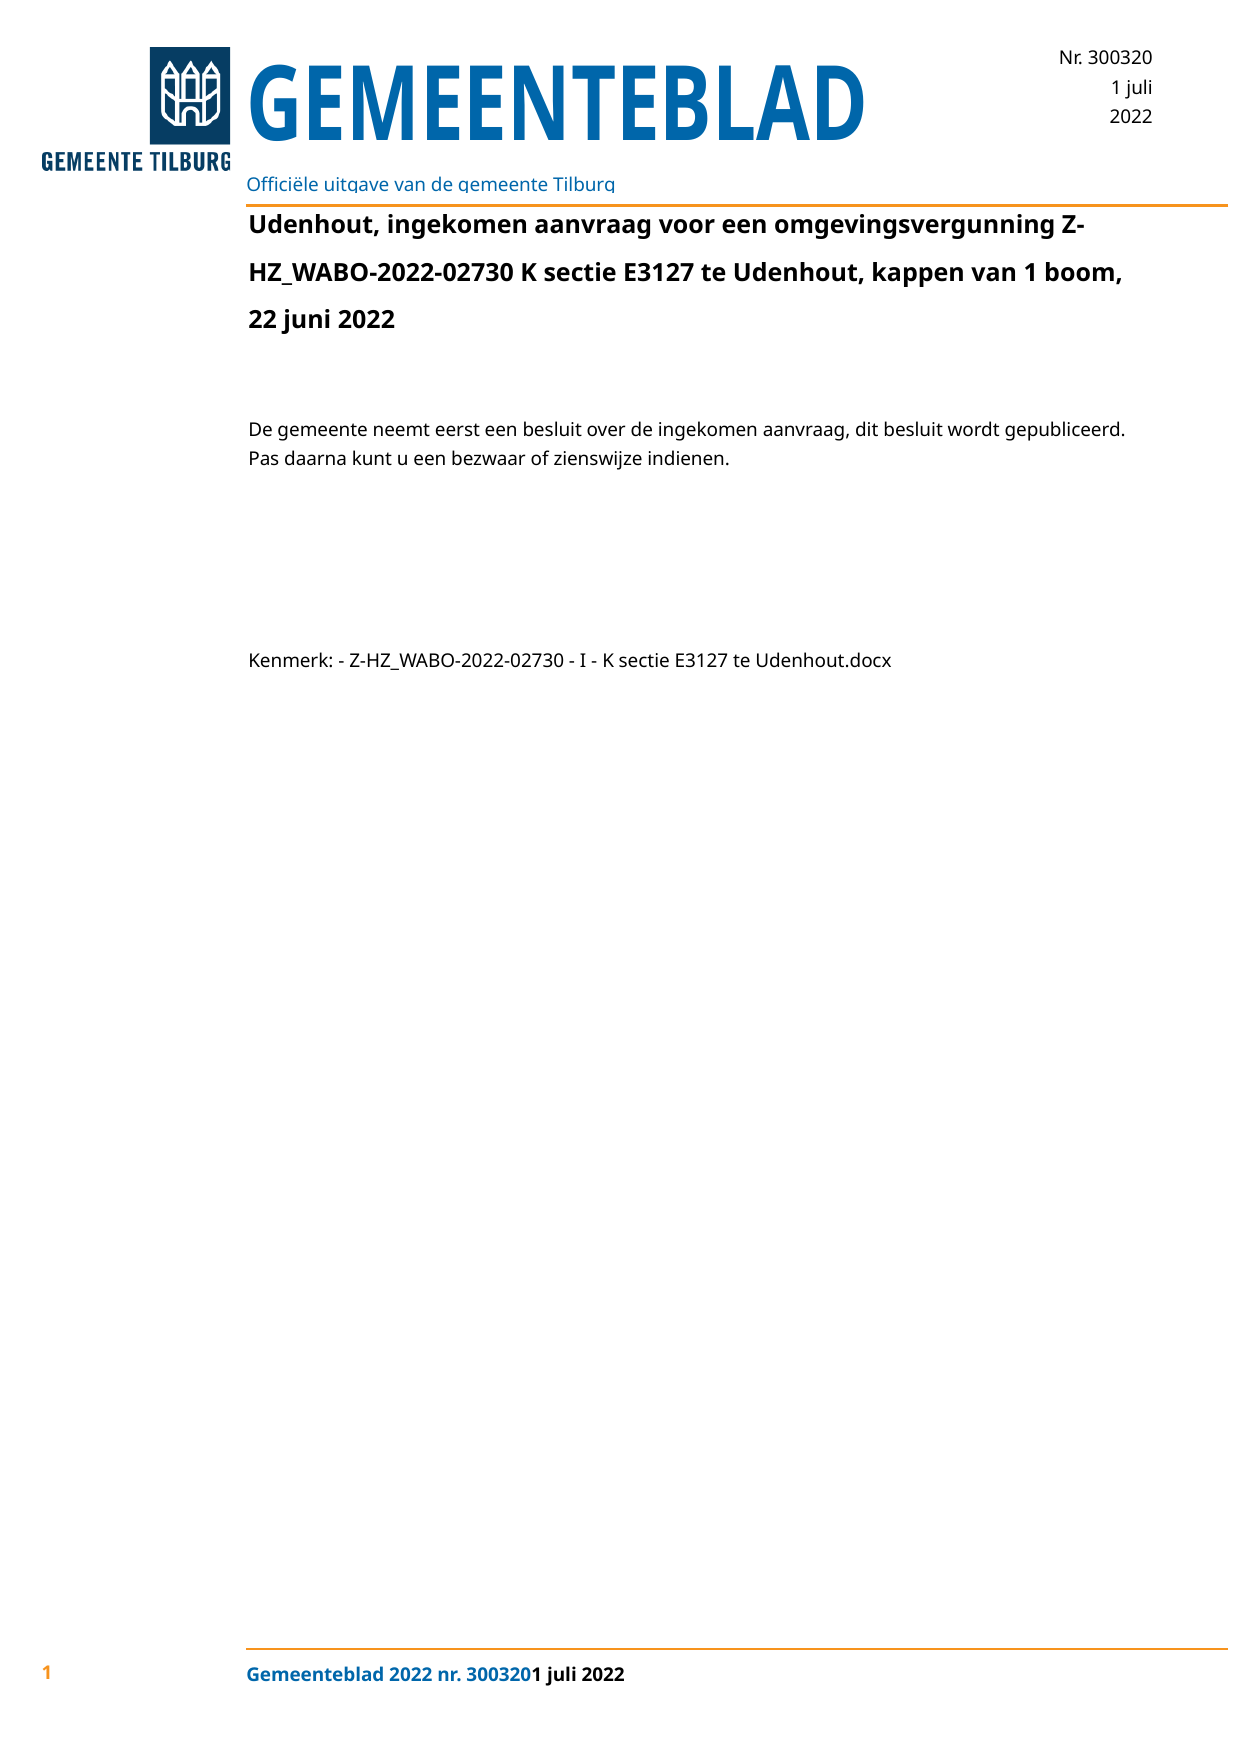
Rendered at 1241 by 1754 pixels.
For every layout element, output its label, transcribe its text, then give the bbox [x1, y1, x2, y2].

text Kenmerk: - Z-HZ_WABO-2022-02730 - I - K sectie E3127 te Udenhout.docx [248, 647, 1152, 673]
picture [41, 47, 231, 172]
text De gemeente neemt eerst een besluit over de ingekomen aanvraag, dit besluit wordt gepubliceerd. Pas daarna kunt u een bezwaar of zienswijze indienen. [248, 416, 1152, 471]
text Udenhout, ingekomen aanvraag voor een omgevingsvergunning Z-HZ_WABO-2022-02730 K sectie E3127 te Udenhout, kappen van 1 boom, 22 juni 2022 [248, 207, 1152, 336]
